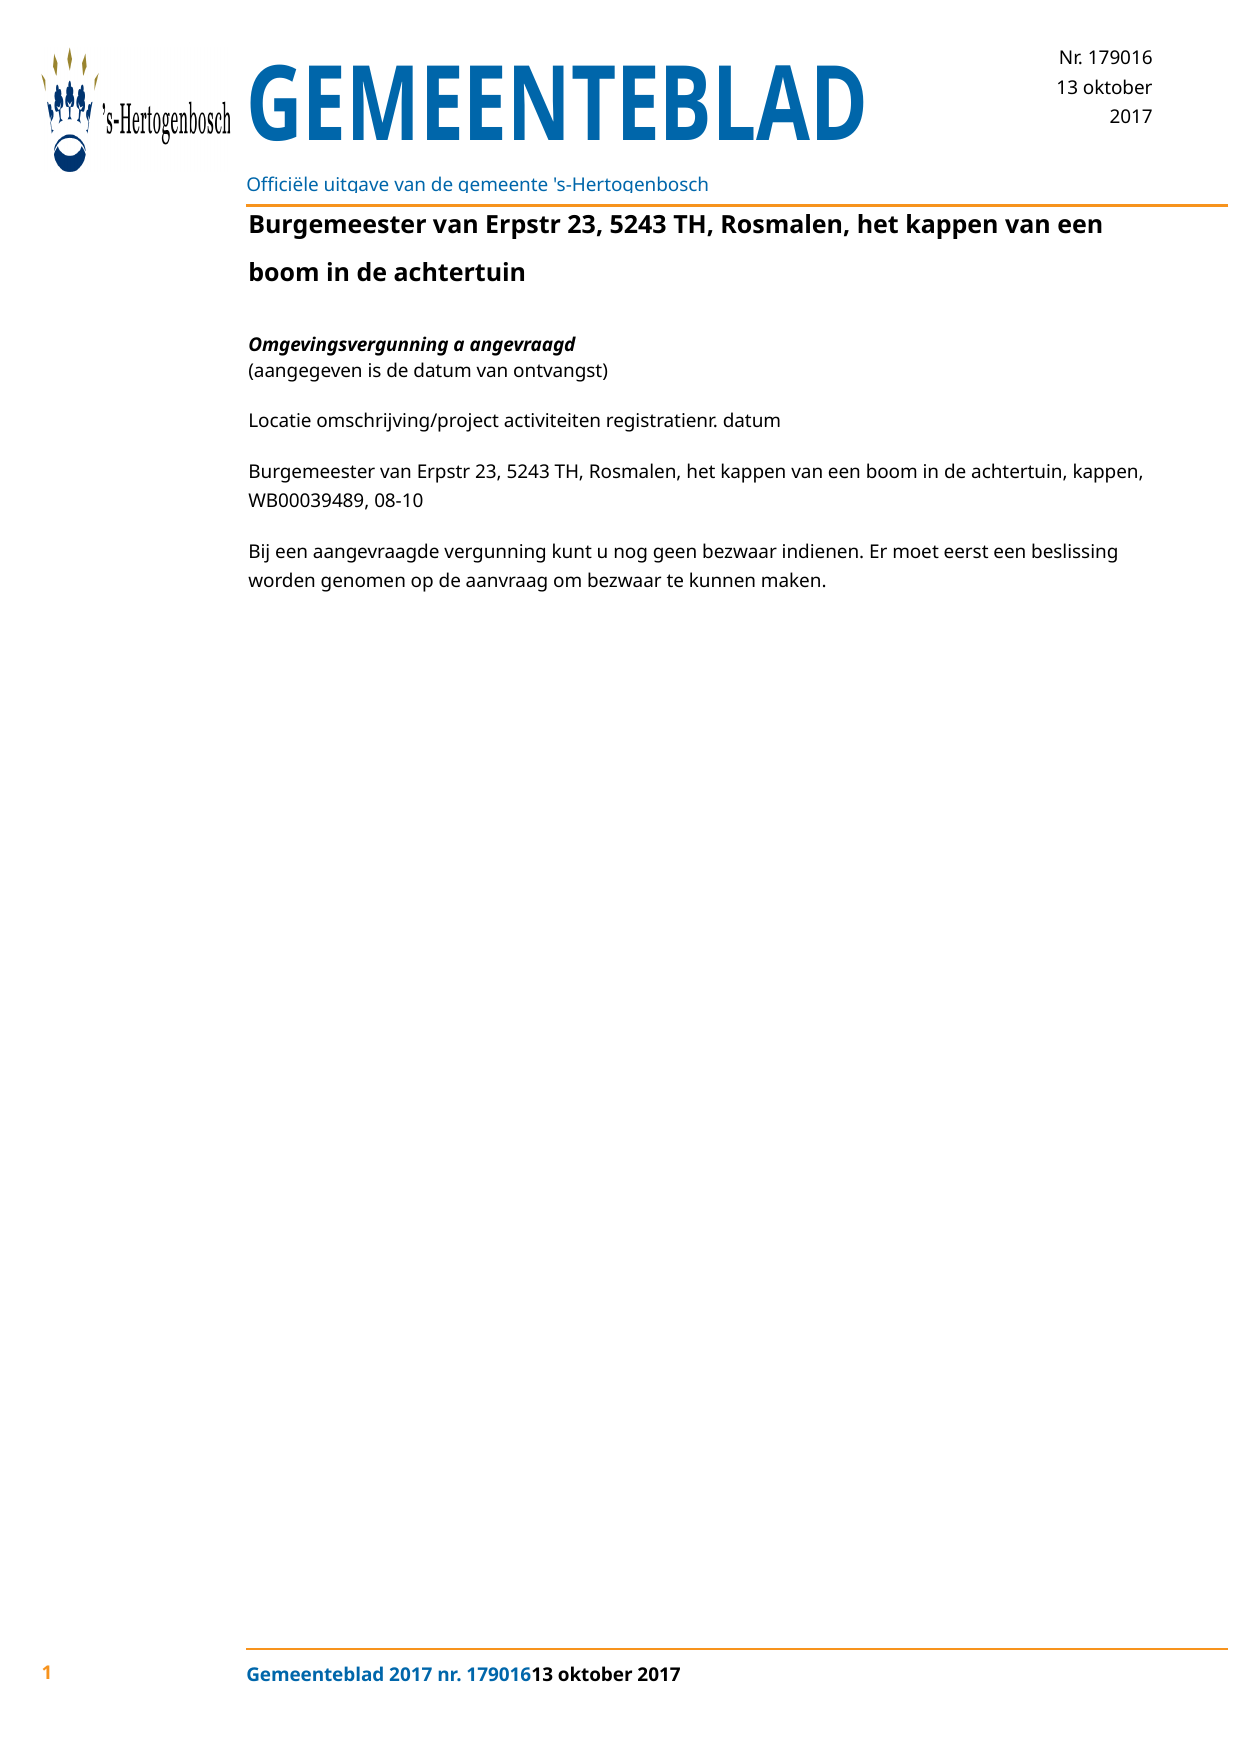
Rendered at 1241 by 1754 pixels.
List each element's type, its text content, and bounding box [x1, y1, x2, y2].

text Burgemeester van Erpstr 23, 5243 TH, Rosmalen, het kappen van een boom in de achtertuin [248, 207, 1152, 288]
text Burgemeester van Erpstr 23, 5243 TH, Rosmalen, het kappen van een boom in de achtertuin, kappen, WB00039489, 08-10 [248, 458, 1152, 513]
text Locatie omschrijving/project activiteiten registratienr. datum [248, 408, 1152, 433]
text (aangegeven is de datum van ontvangst) [248, 357, 1152, 383]
text Bij een aangevraagde vergunning kunt u nog geen bezwaar indienen. Er moet eerst een beslissing worden genomen op de aanvraag om bezwaar te kunnen maken. [248, 538, 1152, 593]
text Omgevingsvergunning a angevraagd [248, 331, 1152, 357]
picture [41, 47, 231, 172]
